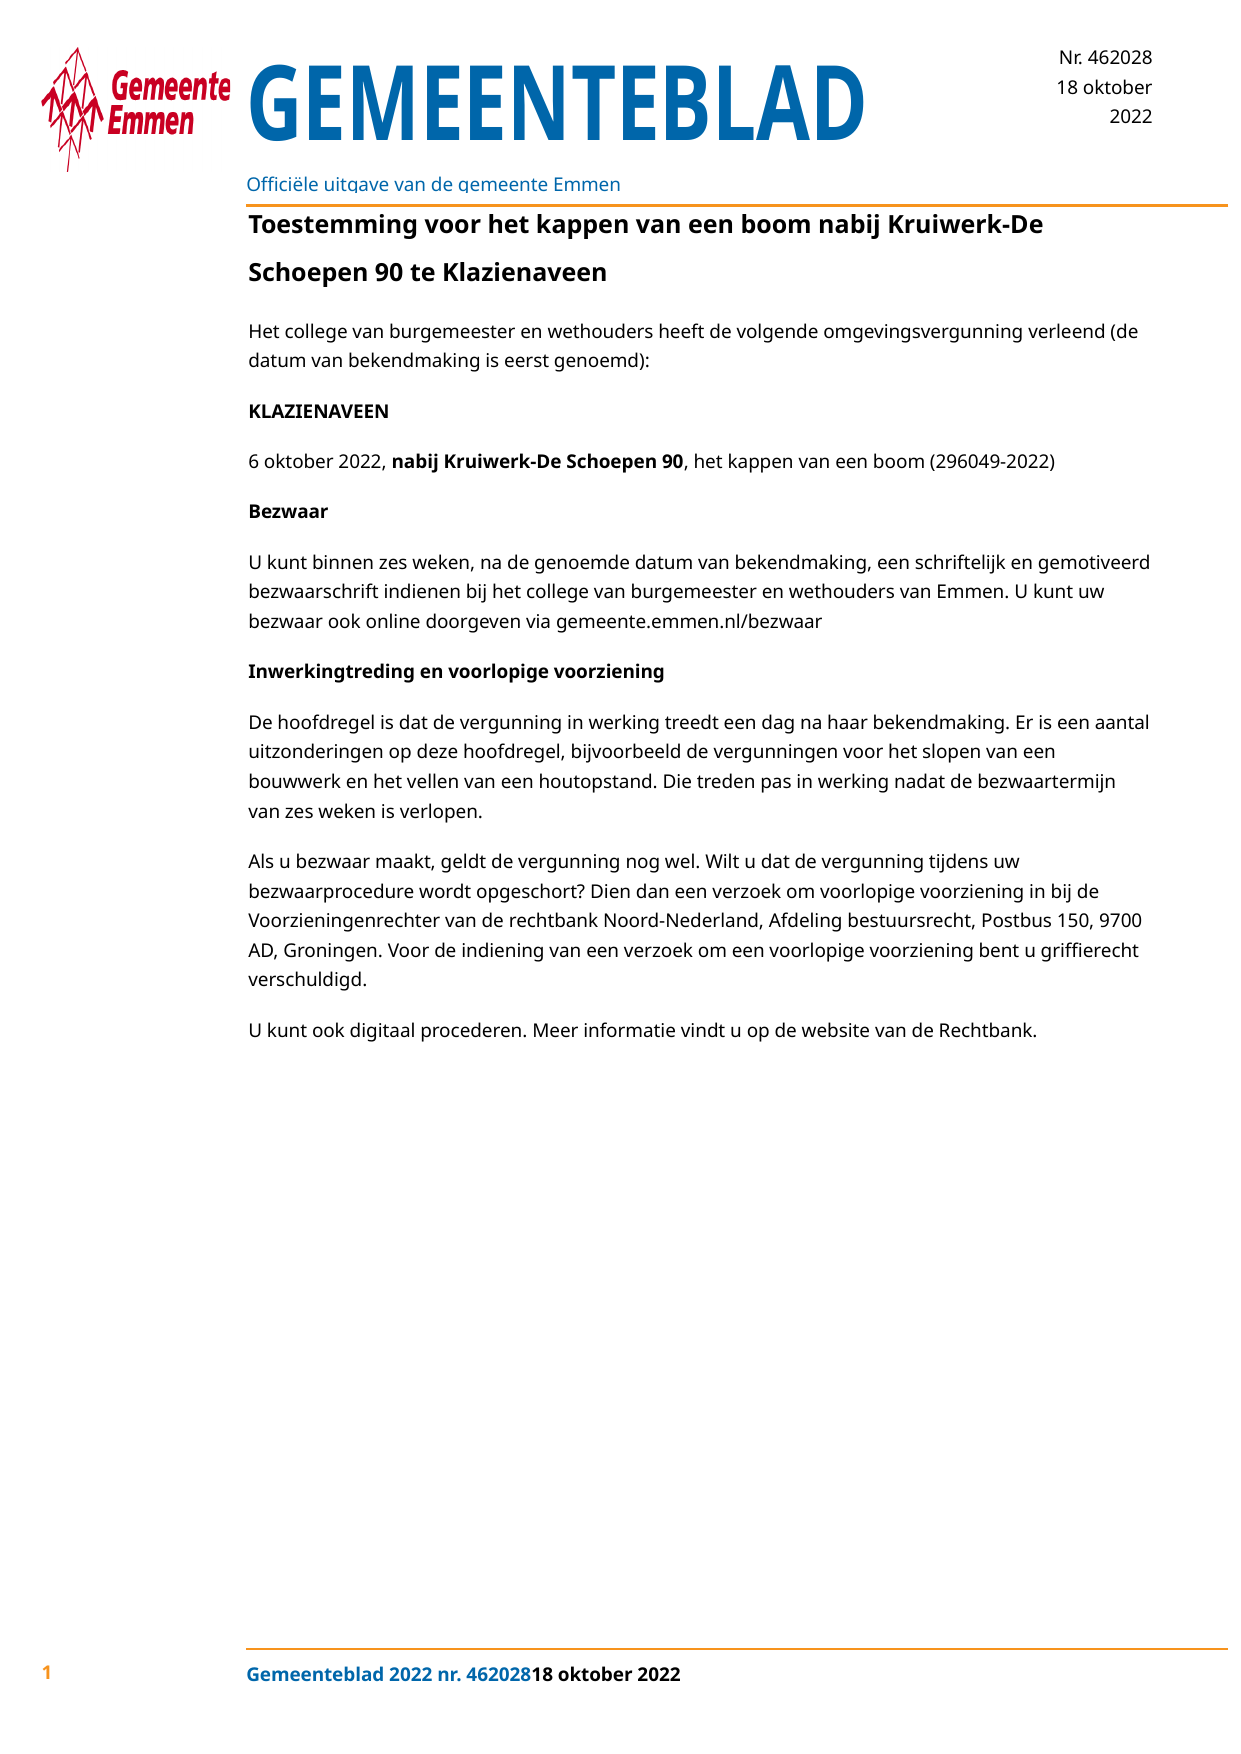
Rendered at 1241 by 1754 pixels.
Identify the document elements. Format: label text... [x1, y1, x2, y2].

text Bezwaar [248, 499, 1152, 524]
text De hoofdregel is dat de vergunning in werking treedt een dag na haar bekendmaking. Er is een aantal uitzonderingen op deze hoofdregel, bijvoorbeeld de vergunningen voor het slopen van een bouwwerk en het vellen van een houtopstand. Die treden pas in werking nadat de bezwaartermijn van zes weken is verlopen. [248, 709, 1152, 824]
text Als u bezwaar maakt, geldt de vergunning nog wel. Wilt u dat de vergunning tijdens uw bezwaarprocedure wordt opgeschort? Dien dan een verzoek om voorlopige voorziening in bij de Voorzieningenrechter van de rechtbank Noord-Nederland, Afdeling bestuursrecht, Postbus 150, 9700 AD, Groningen. Voor de indiening van een verzoek om een voorlopige voorziening bent u griffierecht verschuldigd. [248, 848, 1152, 992]
picture [41, 47, 231, 172]
text Het college van burgemeester en wethouders heeft de volgende omgevingsvergunning verleend (de datum van bekendmaking is eerst genoemd): [248, 318, 1152, 373]
text Toestemming voor het kappen van een boom nabij Kruiwerk-De Schoepen 90 te Klazienaveen [248, 207, 1152, 288]
text U kunt binnen zes weken, na de genoemde datum van bekendmaking, een schriftelijk en gemotiveerd bezwaarschrift indienen bij het college van burgemeester en wethouders van Emmen. U kunt uw bezwaar ook online doorgeven via gemeente.emmen.nl/bezwaar [248, 549, 1152, 634]
text Inwerkingtreding en voorlopige voorziening [248, 659, 1152, 684]
text U kunt ook digitaal procederen. Meer informatie vindt u op de website van de Rechtbank. [248, 1017, 1152, 1043]
text 6 oktober 2022, nabij Kruiwerk-De Schoepen 90, het kappen van een boom (296049-2022) [248, 448, 1152, 474]
text KLAZIENAVEEN [248, 398, 1152, 424]
